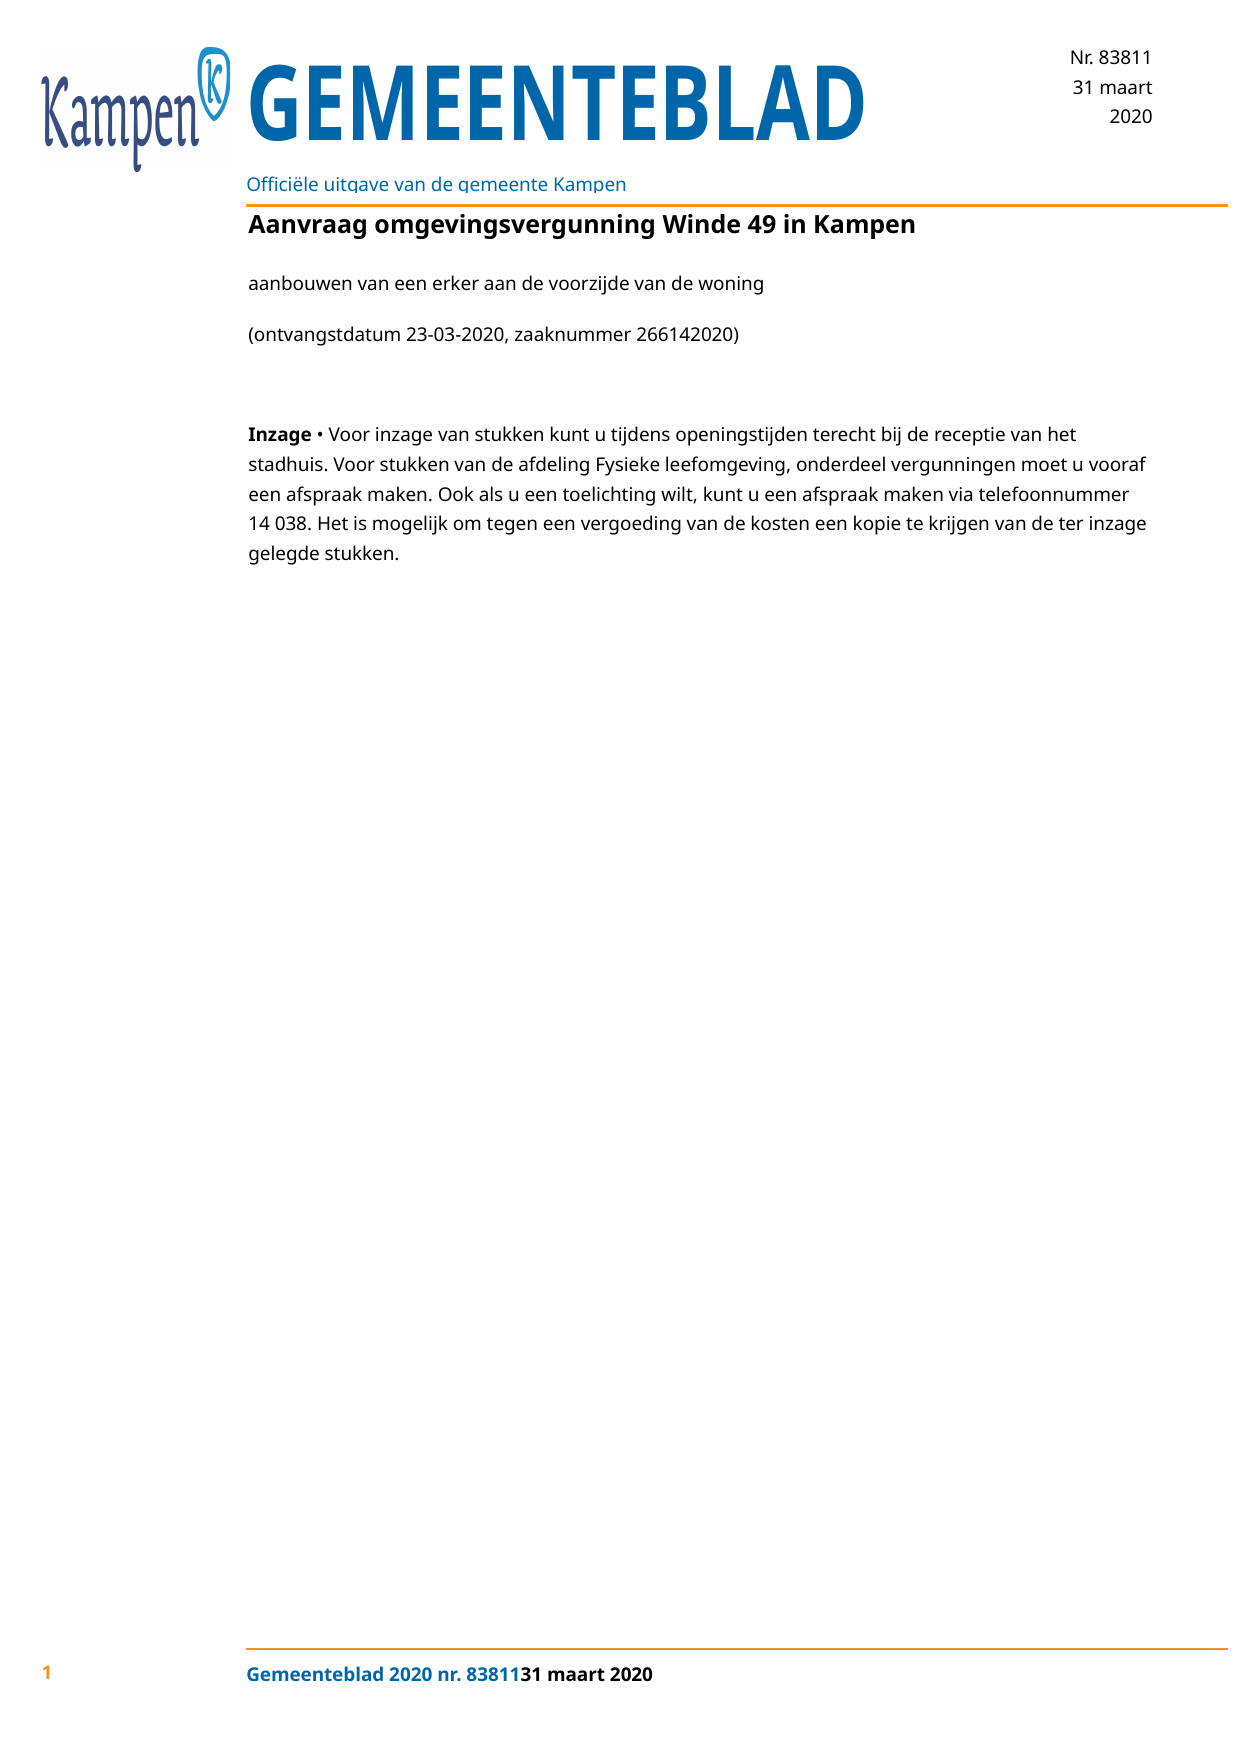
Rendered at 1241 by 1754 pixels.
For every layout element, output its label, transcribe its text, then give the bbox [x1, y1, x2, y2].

text Aanvraag omgevingsvergunning Winde 49 in Kampen [248, 207, 1152, 241]
text Inzage • Voor inzage van stukken kunt u tijdens openingstijden terecht bij de receptie van het stadhuis. Voor stukken van de afdeling Fysieke leefomgeving, onderdeel vergunningen moet u vooraf een afspraak maken. Ook als u een toelichting wilt, kunt u een afspraak maken via telefoonnummer 14 038. Het is mogelijk om tegen een vergoeding van de kosten een kopie te krijgen van de ter inzage gelegde stukken. [248, 422, 1152, 566]
picture [41, 47, 231, 172]
text (ontvangstdatum 23-03-2020, zaaknummer 266142020) [248, 321, 1152, 346]
text aanbouwen van een erker aan de voorzijde van de woning [248, 270, 1152, 296]
